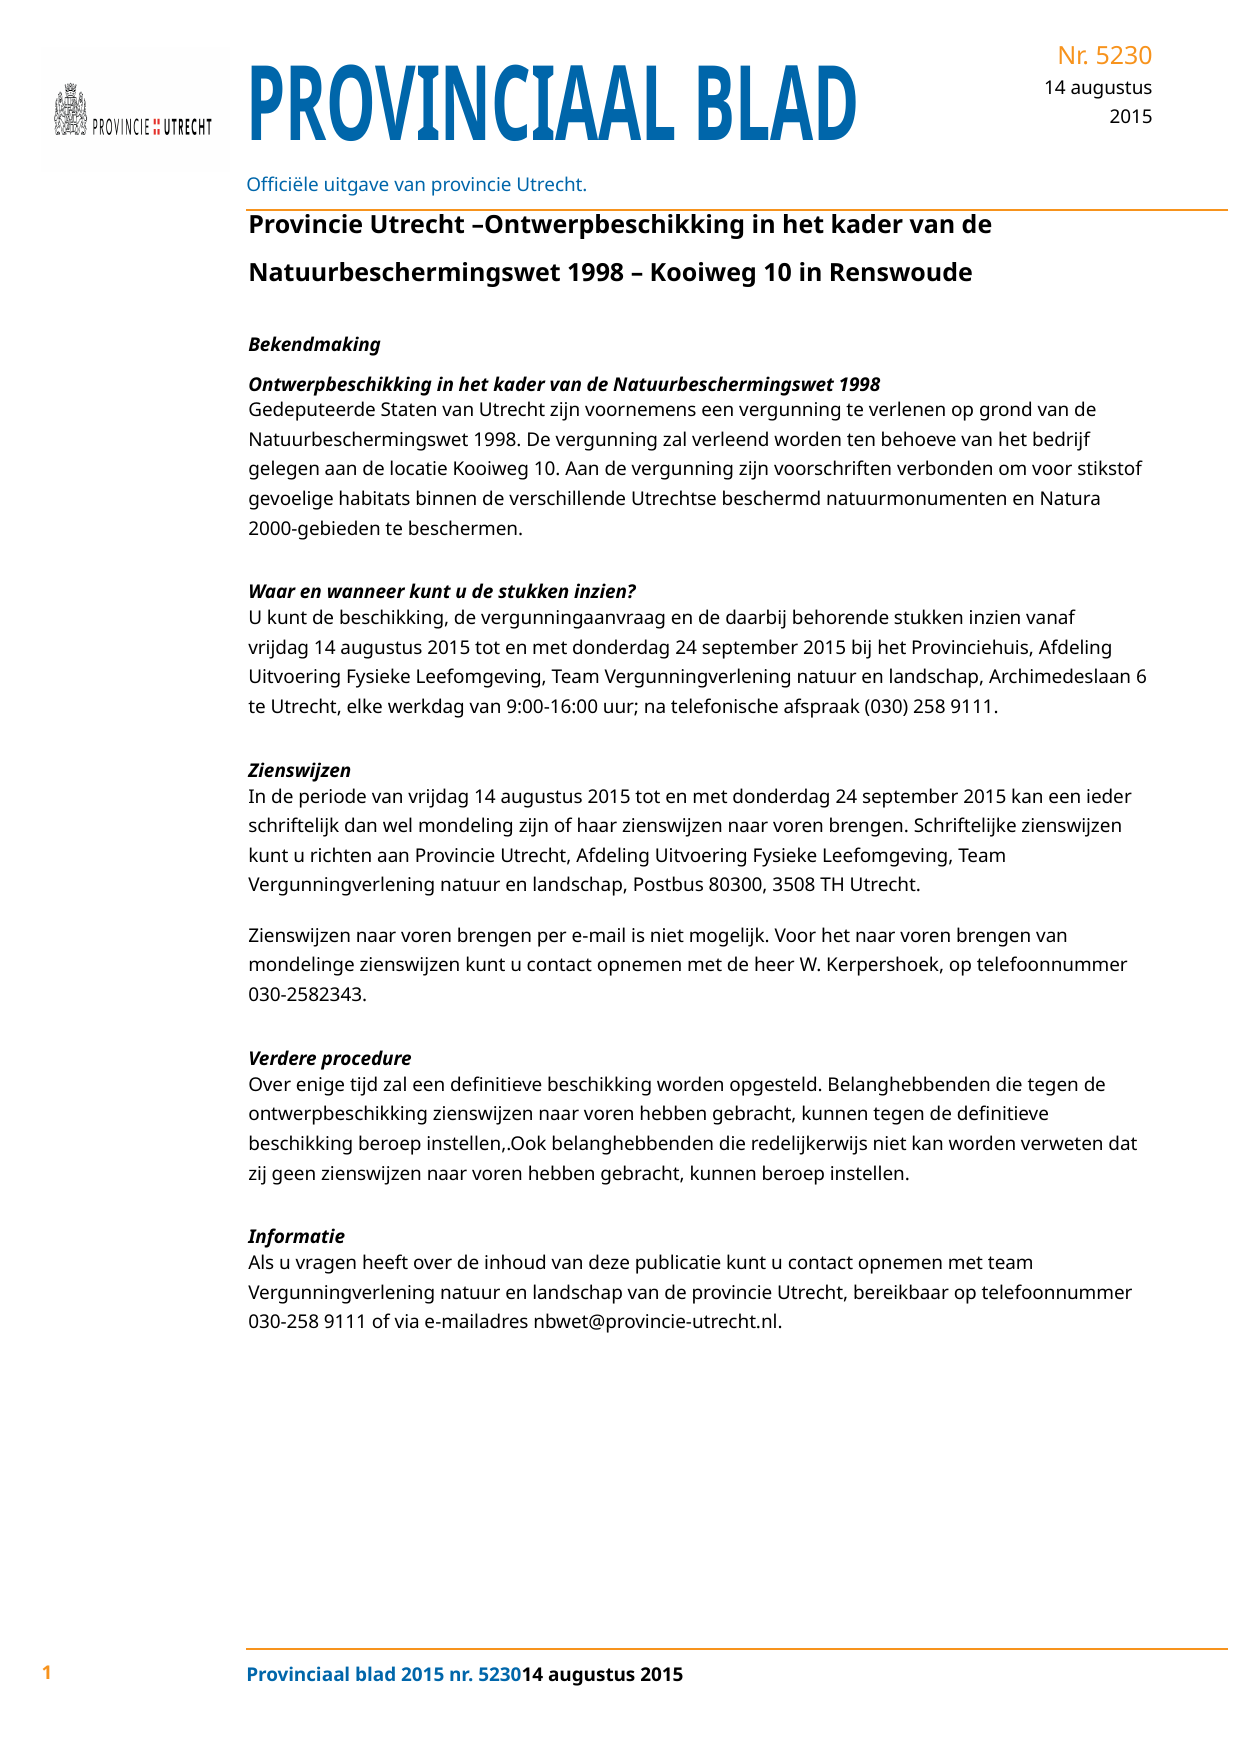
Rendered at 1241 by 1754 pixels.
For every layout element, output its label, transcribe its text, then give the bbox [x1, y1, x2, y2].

picture [41, 47, 231, 172]
text Zienswijzen naar voren brengen per e-mail is niet mogelijk. Voor het naar voren brengen van mondelinge zienswijzen kunt u contact opnemen met de heer W. Kerpershoek, op telefoonnummer 030-2582343. [248, 922, 1152, 1007]
text Waar en wanneer kunt u de stukken inzien? [248, 579, 1152, 604]
text Zienswijzen [248, 757, 1152, 783]
text Ontwerpbeschikking in het kader van de Natuurbeschermingswet 1998 [248, 371, 1152, 396]
text U kunt de beschikking, de vergunningaanvraag en de daarbij behorende stukken inzien vanaf vrijdag 14 augustus 2015 tot en met donderdag 24 september 2015 bij het Provinciehuis, Afdeling Uitvoering Fysieke Leefomgeving, Team Vergunningverlening natuur en landschap, Archimedeslaan 6 te Utrecht, elke werkdag van 9:00-16:00 uur; na telefonische afspraak (030) 258 9111. [248, 604, 1152, 719]
text Informatie [248, 1224, 1152, 1249]
text Over enige tijd zal een definitieve beschikking worden opgesteld. Belanghebbenden die tegen de ontwerpbeschikking zienswijzen naar voren hebben gebracht, kunnen tegen de definitieve beschikking beroep instellen,.Ook belanghebbenden die redelijkerwijs niet kan worden verweten dat zij geen zienswijzen naar voren hebben gebracht, kunnen beroep instellen. [248, 1071, 1152, 1185]
text Provincie Utrecht –Ontwerpbeschikking in het kader van de Natuurbeschermingswet 1998 – Kooiweg 10 in Renswoude [248, 211, 1152, 288]
text Bekendmaking [248, 331, 1152, 357]
text Gedeputeerde Staten van Utrecht zijn voornemens een vergunning te verlenen op grond van de Natuurbeschermingswet 1998. De vergunning zal verleend worden ten behoeve van het bedrijf gelegen aan de locatie Kooiweg 10. Aan de vergunning zijn voorschriften verbonden om voor stikstof gevoelige habitats binnen de verschillende Utrechtse beschermd natuurmonumenten en Natura 2000-gebieden te beschermen. [248, 396, 1152, 541]
text Verdere procedure [248, 1045, 1152, 1071]
text Als u vragen heeft over de inhoud van deze publicatie kunt u contact opnemen met team Vergunningverlening natuur en landschap van de provincie Utrecht, bereikbaar op telefoonnummer 030-258 9111 of via e-mailadres nbwet@provincie-utrecht.nl. [248, 1249, 1152, 1334]
text In de periode van vrijdag 14 augustus 2015 tot en met donderdag 24 september 2015 kan een ieder schriftelijk dan wel mondeling zijn of haar zienswijzen naar voren brengen. Schriftelijke zienswijzen kunt u richten aan Provincie Utrecht, Afdeling Uitvoering Fysieke Leefomgeving, Team Vergunningverlening natuur en landschap, Postbus 80300, 3508 TH Utrecht. [248, 783, 1152, 897]
